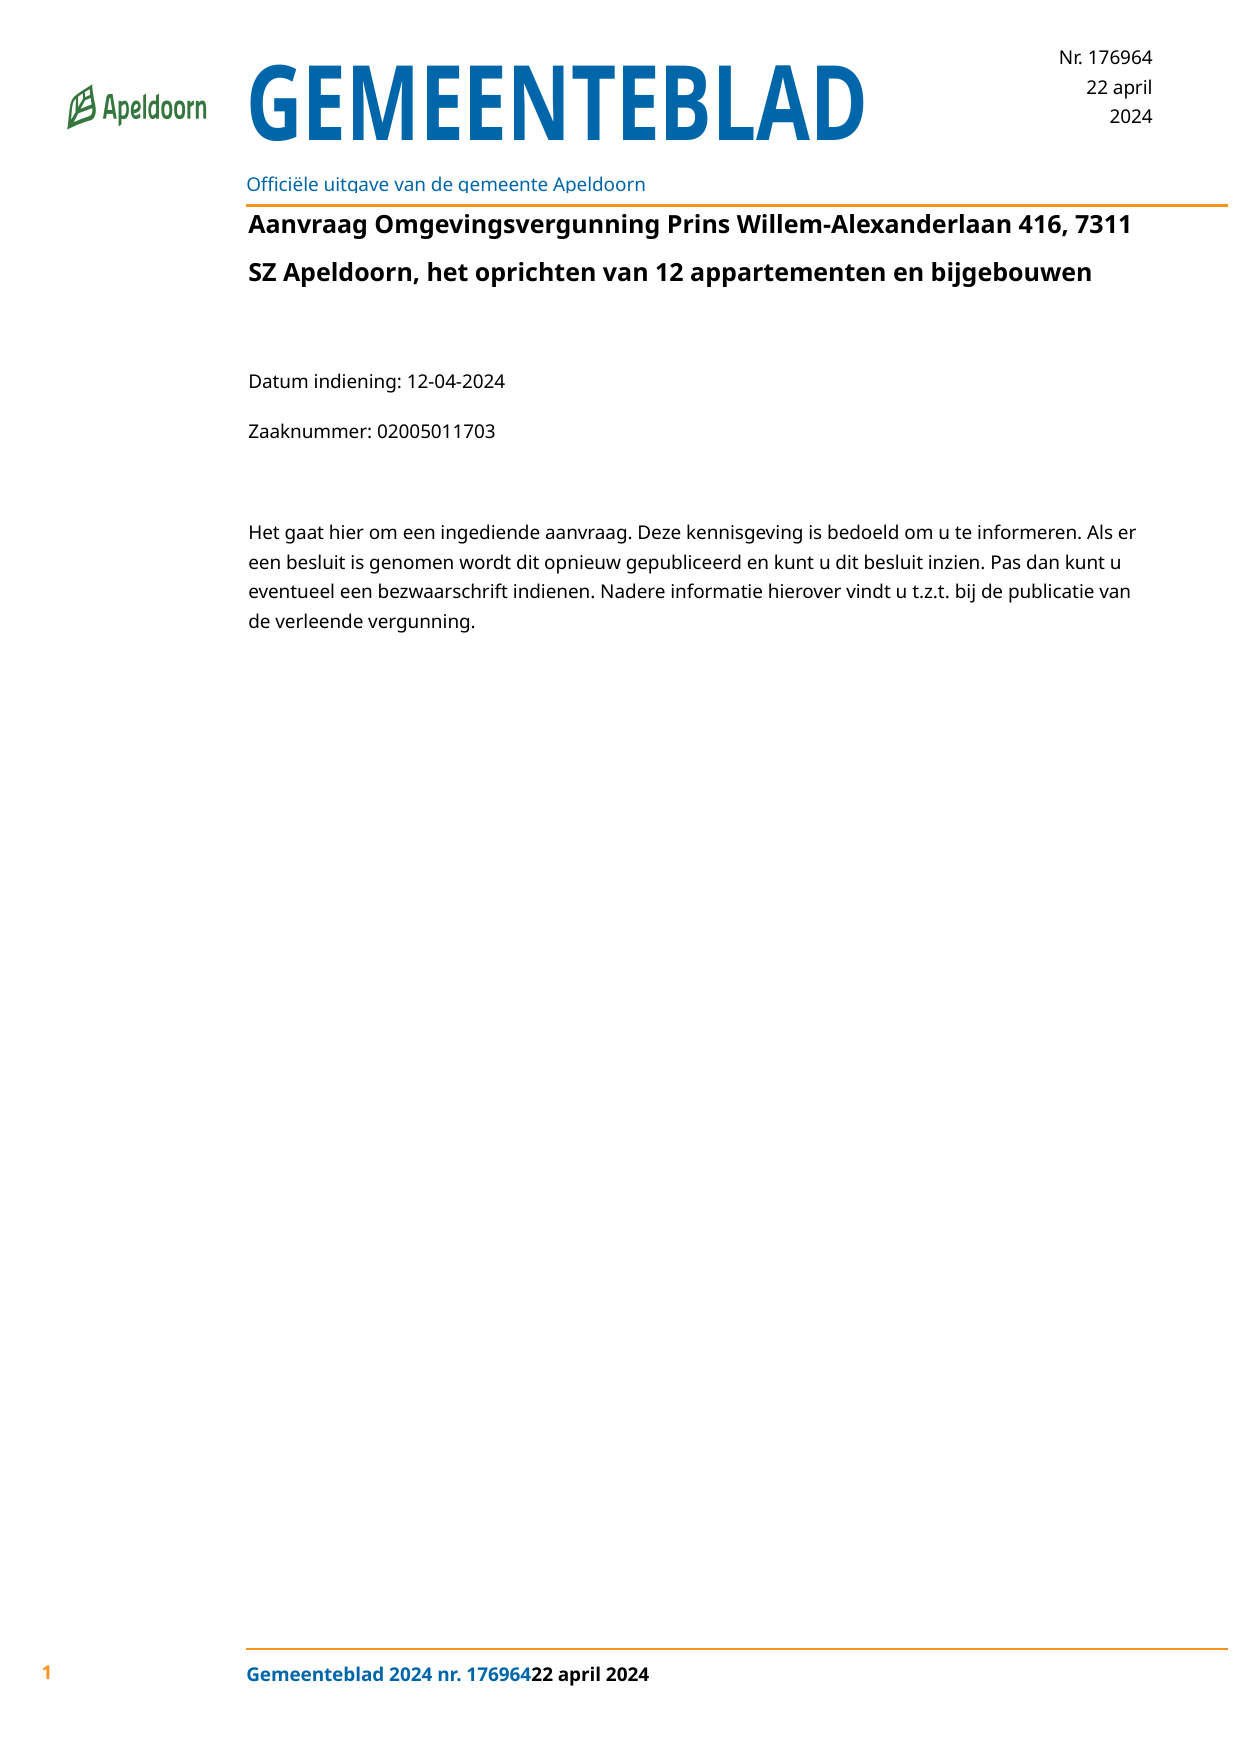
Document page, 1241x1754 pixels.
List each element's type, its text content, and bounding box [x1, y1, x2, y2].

text Datum indiening: 12-04-2024 [248, 368, 1152, 394]
picture [41, 47, 231, 172]
text Het gaat hier om een ingediende aanvraag. Deze kennisgeving is bedoeld om u te informeren. Als er een besluit is genomen wordt dit opnieuw gepubliceerd en kunt u dit besluit inzien. Pas dan kunt u eventueel een bezwaarschrift indienen. Nadere informatie hierover vindt u t.z.t. bij de publicatie van de verleende vergunning. [248, 519, 1152, 634]
text Zaaknummer: 02005011703 [248, 419, 1152, 444]
text Aanvraag Omgevingsvergunning Prins Willem-Alexanderlaan 416, 7311 SZ Apeldoorn, het oprichten van 12 appartementen en bijgebouwen [248, 207, 1152, 288]
